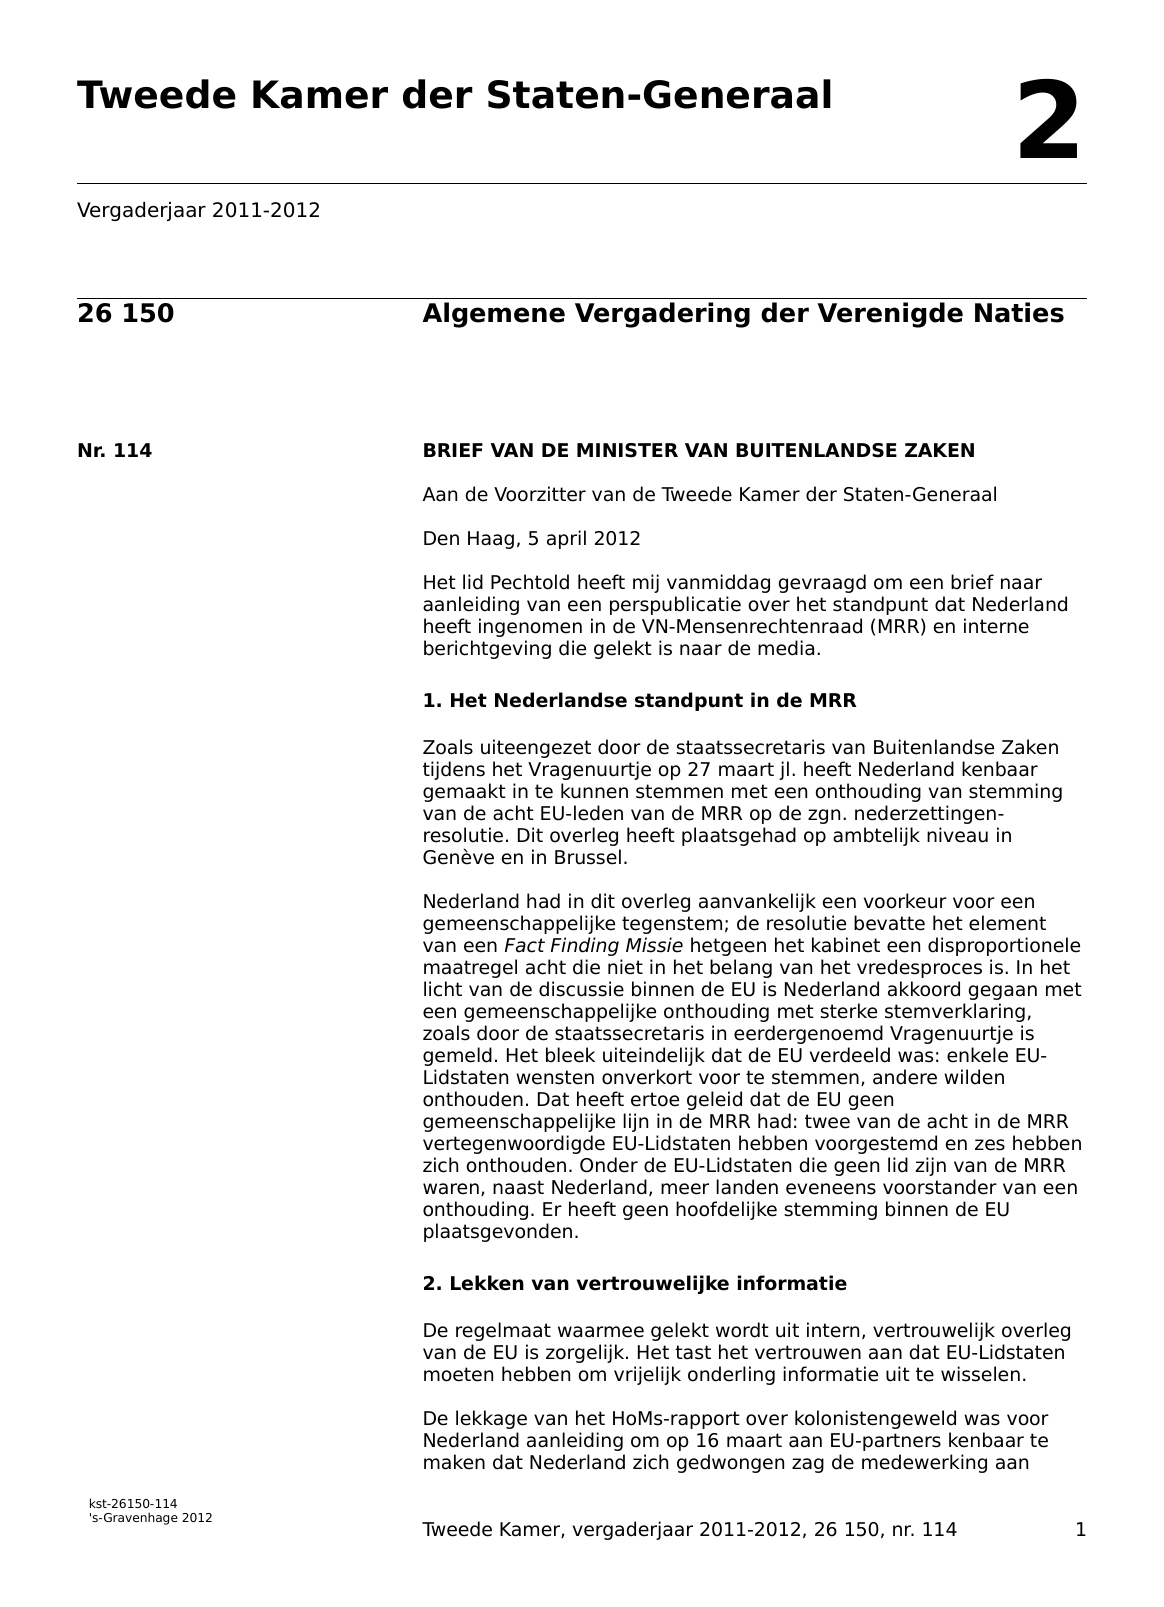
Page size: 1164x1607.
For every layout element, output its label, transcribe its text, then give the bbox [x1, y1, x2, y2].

subtitle 2. Lekken van vertrouwelijke informatie [422, 1273, 1087, 1295]
text Den Haag, 5 april 2012 [422, 528, 1087, 550]
subtitle 1. Het Nederlandse standpunt in de MRR [422, 690, 1087, 712]
text De lekkage van het HoMs-rapport over kolonistengeweld was voor Nederland aanleiding om op 16 maart aan EU-partners kenbaar te maken dat Nederland zich gedwongen zag de medewerking aan [422, 1408, 1087, 1474]
subtitle 26 150 Algemene Vergadering der Verenigde Naties [77, 299, 1087, 329]
text 's-Gravenhage 2012 [88, 1511, 323, 1525]
table_header 2 [886, 59, 1087, 183]
text De regelmaat waarmee gelekt wordt uit intern, vertrouwelijk overleg van de EU is zorgelijk. Het tast het vertrouwen aan dat EU-Lidstaten moeten hebben om vrijelijk onderling informatie uit te wisselen. [422, 1320, 1087, 1386]
table_cell Vergaderjaar 2011-2012 [77, 184, 1087, 298]
text Aan de Voorzitter van de Tweede Kamer der Staten-Generaal [422, 484, 1087, 506]
table_header Tweede Kamer der Staten-Generaal [77, 59, 886, 183]
subtitle Nr. 114 BRIEF VAN DE MINISTER VAN BUITENLANDSE ZAKEN [77, 440, 1087, 462]
text Het lid Pechtold heeft mij vanmiddag gevraagd om een brief naar aanleiding van een perspublicatie over het standpunt dat Nederland heeft ingenomen in de VN-Mensenrechtenraad (MRR) en interne berichtgeving die gelekt is naar de media. [422, 572, 1087, 660]
text Nederland had in dit overleg aanvankelijk een voorkeur voor een gemeenschappelijke tegenstem; de resolutie bevatte het element van een Fact Finding Missie hetgeen het kabinet een disproportionele maatregel acht die niet in het belang van het vredesproces is. In het licht van de discussie binnen de EU is Nederland akkoord gegaan met een gemeenschappelijke onthouding met sterke stemverklaring, zoals door de staatssecretaris in eerdergenoemd Vragenuurtje is gemeld. Het bleek uiteindelijk dat de EU verdeeld was: enkele EU-Lidstaten wensten onverkort voor te stemmen, andere wilden onthouden. Dat heeft ertoe geleid dat de EU geen gemeenschappelijke lijn in de MRR had: twee van de acht in de MRR vertegenwoordigde EU-Lidstaten hebben voorgestemd en zes hebben zich onthouden. Onder de EU-Lidstaten die geen lid zijn van de MRR waren, naast Nederland, meer landen eveneens voorstander van een onthouding. Er heeft geen hoofdelijke stemming binnen de EU plaatsgevonden. [422, 891, 1087, 1243]
text kst-26150-114 [88, 1497, 323, 1511]
text Zoals uiteengezet door de staatssecretaris van Buitenlandse Zaken tijdens het Vragenuurtje op 27 maart jl. heeft Nederland kenbaar gemaakt in te kunnen stemmen met een onthouding van stemming van de acht EU-leden van de MRR op de zgn. nederzettingen-resolutie. Dit overleg heeft plaatsgehad op ambtelijk niveau in Genève en in Brussel. [422, 737, 1087, 869]
